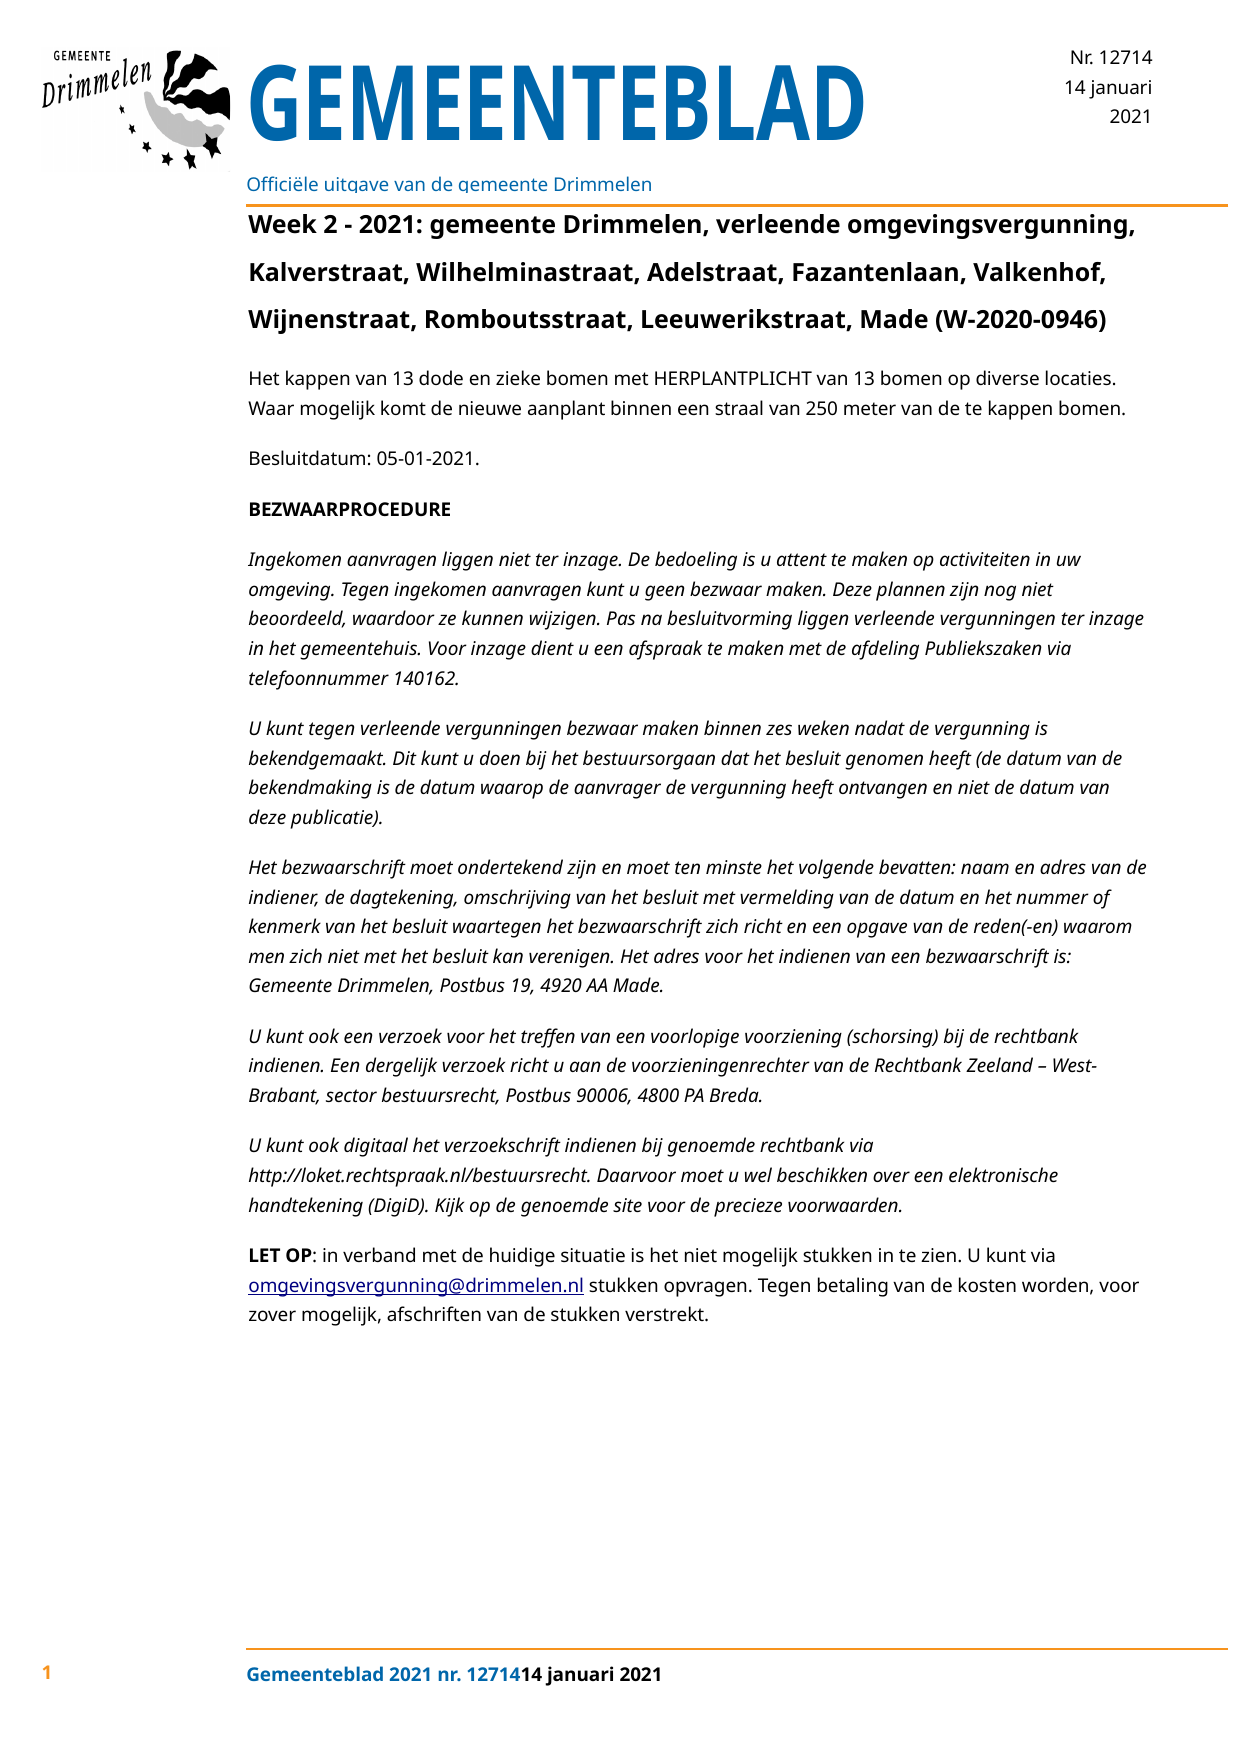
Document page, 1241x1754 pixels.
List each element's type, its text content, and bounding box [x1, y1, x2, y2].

text U kunt ook digitaal het verzoekschrift indienen bij genoemde rechtbank via http://loket.rechtspraak.nl/bestuursrecht. Daarvoor moet u wel beschikken over een elektronische handtekening (DigiD). Kijk op de genoemde site voor de precieze voorwaarden. [248, 1133, 1152, 1217]
picture [41, 47, 231, 172]
text Besluitdatum: 05-01-2021. [248, 446, 1152, 471]
text Week 2 - 2021: gemeente Drimmelen, verleende omgevingsvergunning, Kalverstraat, Wilhelminastraat, Adelstraat, Fazantenlaan, Valkenhof, Wijnenstraat, Romboutsstraat, Leeuwerikstraat, Made (W-2020-0946) [248, 207, 1152, 336]
text LET OP: in verband met de huidige situatie is het niet mogelijk stukken in te zien. U kunt via omgevingsvergunning@drimmelen.nl stukken opvragen. Tegen betaling van de kosten worden, voor zover mogelijk, afschriften van de stukken verstrekt. [248, 1242, 1152, 1327]
text Het bezwaarschrift moet ondertekend zijn en moet ten minste het volgende bevatten: naam en adres van de indiener, de dagtekening, omschrijving van het besluit met vermelding van de datum en het nummer of kenmerk van het besluit waartegen het bezwaarschrift zich richt en een opgave van de reden(-en) waarom men zich niet met het besluit kan verenigen. Het adres voor het indienen van een bezwaarschrift is: Gemeente Drimmelen, Postbus 19, 4920 AA Made. [248, 854, 1152, 998]
text U kunt tegen verleende vergunningen bezwaar maken binnen zes weken nadat de vergunning is bekendgemaakt. Dit kunt u doen bij het bestuursorgaan dat het besluit genomen heeft (de datum van de bekendmaking is de datum waarop de aanvrager de vergunning heeft ontvangen en niet de datum van deze publicatie). [248, 715, 1152, 829]
text U kunt ook een verzoek voor het treffen van een voorlopige voorziening (schorsing) bij de rechtbank indienen. Een dergelijk verzoek richt u aan de voorzieningenrechter van de Rechtbank Zeeland – West-Brabant, sector bestuursrecht, Postbus 90006, 4800 PA Breda. [248, 1023, 1152, 1108]
text BEZWAARPROCEDURE [248, 496, 1152, 522]
text Het kappen van 13 dode en zieke bomen met HERPLANTPLICHT van 13 bomen op diverse locaties. Waar mogelijk komt de nieuwe aanplant binnen een straal van 250 meter van de te kappen bomen. [248, 366, 1152, 421]
text Ingekomen aanvragen liggen niet ter inzage. De bedoeling is u attent te maken op activiteiten in uw omgeving. Tegen ingekomen aanvragen kunt u geen bezwaar maken. Deze plannen zijn nog niet beoordeeld, waardoor ze kunnen wijzigen. Pas na besluitvorming liggen verleende vergunningen ter inzage in het gemeentehuis. Voor inzage dient u een afspraak te maken met de afdeling Publiekszaken via telefoonnummer 140162. [248, 546, 1152, 690]
